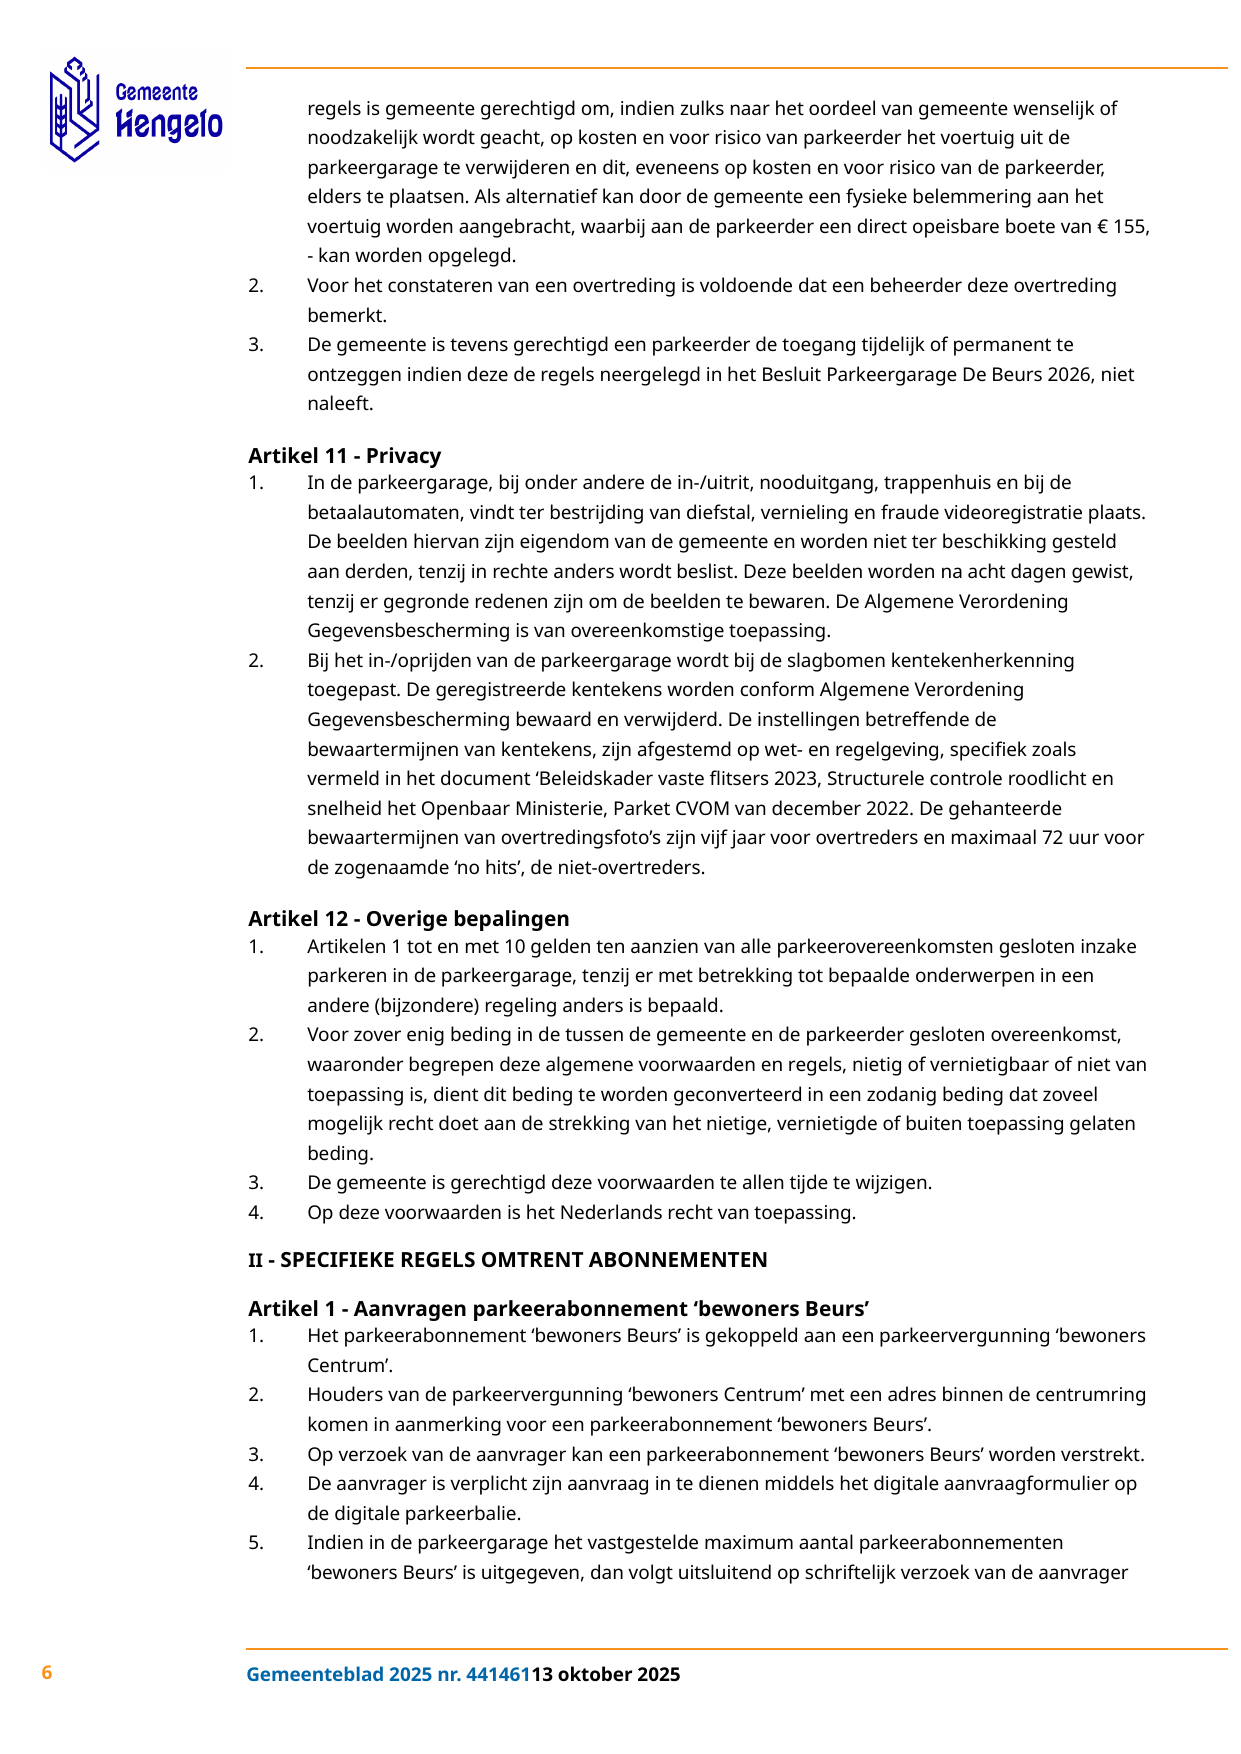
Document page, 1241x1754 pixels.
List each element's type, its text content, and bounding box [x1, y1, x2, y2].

list De gemeente is gerechtigd deze voorwaarden te allen tijde te wijzigen. [248, 1169, 1152, 1195]
list regels is gemeente gerechtigd om, indien zulks naar het oordeel van gemeente wenselijk of noodzakelijk wordt geacht, op kosten en voor risico van parkeerder het voertuig uit de parkeergarage te verwijderen en dit, eveneens op kosten en voor risico van de parkeerder, elders te plaatsen. Als alternatief kan door de gemeente een fysieke belemmering aan het voertuig worden aangebracht, waarbij aan de parkeerder een direct opeisbare boete van € 155, - kan worden opgelegd. [248, 95, 1152, 268]
text Artikel 1 - Aanvragen parkeerabonnement ‘bewoners Beurs’ [248, 1294, 1152, 1322]
list Voor zover enig beding in de tussen de gemeente en de parkeerder gesloten overeenkomst, waaronder begrepen deze algemene voorwaarden en regels, nietig of vernietigbaar of niet van toepassing is, dient dit beding te worden geconverteerd in een zodanig beding dat zoveel mogelijk recht doet aan de strekking van het nietige, vernietigde of buiten toepassing gelaten beding. [248, 1022, 1152, 1166]
list Voor het constateren van een overtreding is voldoende dat een beheerder deze overtreding bemerkt. [248, 272, 1152, 328]
list Artikelen 1 tot en met 10 gelden ten aanzien van alle parkeerovereenkomsten gesloten inzake parkeren in de parkeergarage, tenzij er met betrekking tot bepaalde onderwerpen in een andere (bijzondere) regeling anders is bepaald. [248, 933, 1152, 1018]
list De gemeente is tevens gerechtigd een parkeerder de toegang tijdelijk of permanent te ontzeggen indien deze de regels neergelegd in het Besluit Parkeergarage De Beurs 2026, niet naleeft. [248, 331, 1152, 416]
picture [41, 47, 231, 172]
list Op verzoek van de aanvrager kan een parkeerabonnement ‘bewoners Beurs’ worden verstrekt. [248, 1441, 1152, 1467]
list Bij het in-/oprijden van de parkeergarage wordt bij de slagbomen kentekenherkenning toegepast. De geregistreerde kentekens worden conform Algemene Verordening Gegevensbescherming bewaard en verwijderd. De instellingen betreffende de bewaartermijnen van kentekens, zijn afgestemd op wet- en regelgeving, specifiek zoals vermeld in het document ‘Beleidskader vaste flitsers 2023, Structurele controle roodlicht en snelheid het Openbaar Ministerie, Parket CVOM van december 2022. De gehanteerde bewaartermijnen van overtredingsfoto’s zijn vijf jaar voor overtreders en maximaal 72 uur voor de zogenaamde ‘no hits’, de niet-overtreders. [248, 647, 1152, 880]
list Op deze voorwaarden is het Nederlands recht van toepassing. [248, 1199, 1152, 1225]
list Het parkeerabonnement ‘bewoners Beurs’ is gekoppeld aan een parkeervergunning ‘bewoners Centrum’. [248, 1322, 1152, 1378]
text Artikel 11 - Privacy [248, 441, 1152, 469]
list In de parkeergarage, bij onder andere de in-/uitrit, nooduitgang, trappenhuis en bij de betaalautomaten, vindt ter bestrijding van diefstal, vernieling en fraude videoregistratie plaats. De beelden hiervan zijn eigendom van de gemeente en worden niet ter beschikking gesteld aan derden, tenzij in rechte anders wordt beslist. Deze beelden worden na acht dagen gewist, tenzij er gegronde redenen zijn om de beelden te bewaren. De Algemene Verordening Gegevensbescherming is van overeenkomstige toepassing. [248, 469, 1152, 643]
list Indien in de parkeergarage het vastgestelde maximum aantal parkeerabonnementen ‘bewoners Beurs’ is uitgegeven, dan volgt uitsluitend op schriftelijk verzoek van de aanvrager [248, 1529, 1152, 1585]
text II - SPECIFIEKE REGELS OMTRENT ABONNEMENTEN [248, 1245, 1152, 1273]
list De aanvrager is verplicht zijn aanvraag in te dienen middels het digitale aanvraagformulier op de digitale parkeerbalie. [248, 1470, 1152, 1526]
text Artikel 12 - Overige bepalingen [248, 904, 1152, 933]
list Houders van de parkeervergunning ‘bewoners Centrum’ met een adres binnen de centrumring komen in aanmerking voor een parkeerabonnement ‘bewoners Beurs’. [248, 1382, 1152, 1437]
